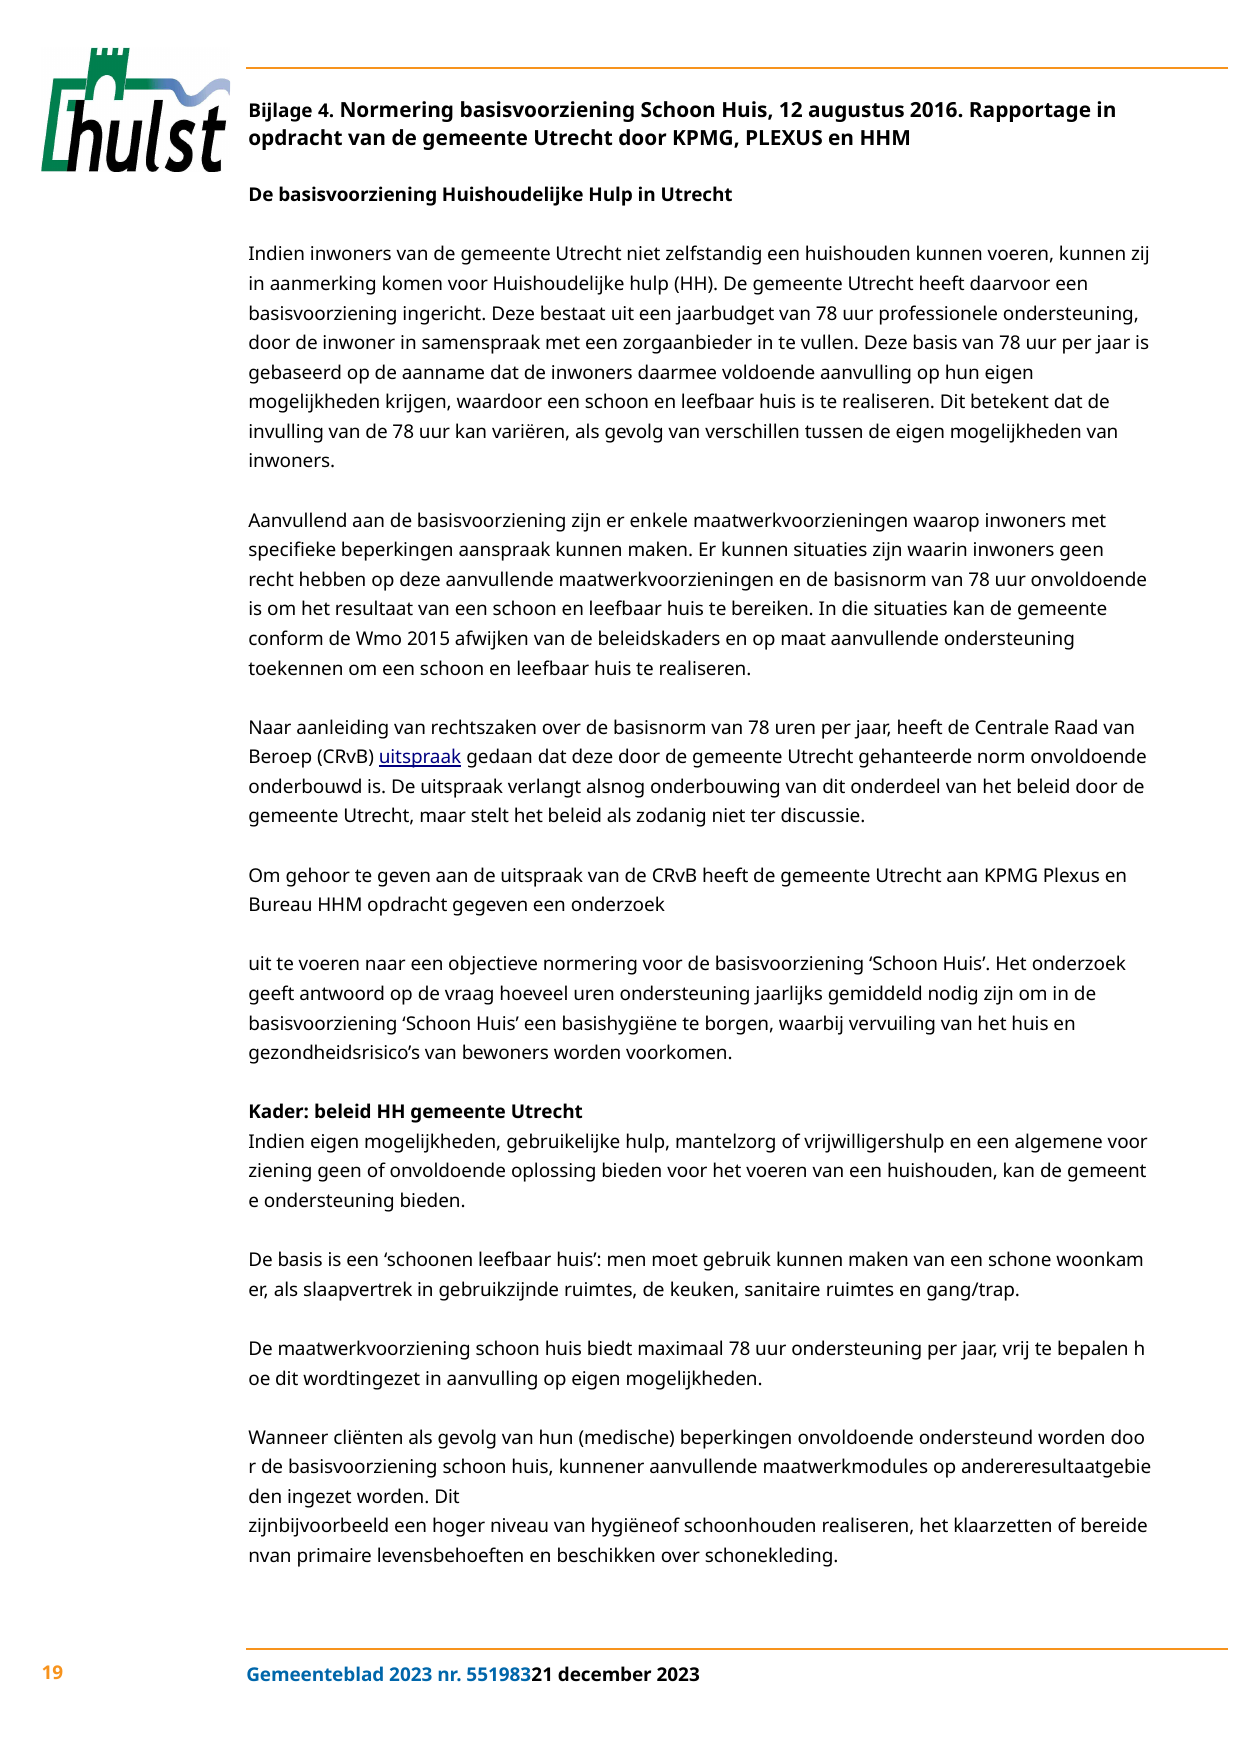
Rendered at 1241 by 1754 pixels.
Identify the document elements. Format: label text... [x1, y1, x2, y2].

text Naar aanleiding van rechtszaken over de basisnorm van 78 uren per jaar, heeft de Centrale Raad van Beroep (CRvB) uitspraak gedaan dat deze door de gemeente Utrecht gehanteerde norm onvoldoende onderbouwd is. De uitspraak verlangt alsnog onderbouwing van dit onderdeel van het beleid door de gemeente Utrecht, maar stelt het beleid als zodanig niet ter discussie. [248, 714, 1152, 828]
text Om gehoor te geven aan de uitspraak van de CRvB heeft de gemeente Utrecht aan KPMG Plexus en Bureau HHM opdracht gegeven een onderzoek [248, 862, 1152, 917]
text Aanvullend aan de basisvoorziening zijn er enkele maatwerkvoorzieningen waarop inwoners met specifieke beperkingen aanspraak kunnen maken. Er kunnen situaties zijn waarin inwoners geen recht hebben op deze aanvullende maatwerkvoorzieningen en de basisnorm van 78 uur onvoldoende is om het resultaat van een schoon en leefbaar huis te bereiken. In die situaties kan de gemeente conform de Wmo 2015 afwijken van de beleidskaders en op maat aanvullende ondersteuning toekennen om een schoon en leefbaar huis te realiseren. [248, 507, 1152, 680]
table_header Kader: beleid HH gemeente Utrecht Indien eigen mogelijkheden, gebruikelijke hulp, mantelzorg of vrijwilligershulp en een algemene voorziening geen of onvoldoende oplossing bieden voor het voeren van een huishouden, kan de gemeente ondersteuning bieden. De basis is een ‘schoonen leefbaar huis’: men moet gebruik kunnen maken van een schone woonkamer, als slaapvertrek in gebruikzijnde ruimtes, de keuken, sanitaire ruimtes en gang/trap. De maatwerkvoorziening schoon huis biedt maximaal 78 uur ondersteuning per jaar, vrij te bepalen hoe dit wordtingezet in aanvulling op eigen mogelijkheden. Wanneer cliënten als gevolg van hun (medische) beperkingen onvoldoende ondersteund worden door de basisvoorziening schoon huis, kunnener aanvullende maatwerkmodules op andereresultaatgebieden ingezet worden. Dit zijnbijvoorbeeld een hoger niveau van hygiëneof schoonhouden realiseren, het klaarzetten of bereidenvan primaire levensbehoeften en beschikken over schonekleding. [248, 1099, 1152, 1598]
text De basisvoorziening Huishoudelijke Hulp in Utrecht [248, 181, 1152, 207]
picture [41, 47, 231, 172]
text Indien inwoners van de gemeente Utrecht niet zelfstandig een huishouden kunnen voeren, kunnen zij in aanmerking komen voor Huishoudelijke hulp (HH). De gemeente Utrecht heeft daarvoor een basisvoorziening ingericht. Deze bestaat uit een jaarbudget van 78 uur professionele ondersteuning, door de inwoner in samenspraak met een zorgaanbieder in te vullen. Deze basis van 78 uur per jaar is gebaseerd op de aanname dat de inwoners daarmee voldoende aanvulling op hun eigen mogelijkheden krijgen, waardoor een schoon en leefbaar huis is te realiseren. Dit betekent dat de invulling van de 78 uur kan variëren, als gevolg van verschillen tussen de eigen mogelijkheden van inwoners. [248, 241, 1152, 473]
text uit te voeren naar een objectieve normering voor de basisvoorziening ‘Schoon Huis’. Het onderzoek geeft antwoord op de vraag hoeveel uren ondersteuning jaarlijks gemiddeld nodig zijn om in de basisvoorziening ‘Schoon Huis’ een basishygiëne te borgen, waarbij vervuiling van het huis en gezondheidsrisico’s van bewoners worden voorkomen. [248, 951, 1152, 1065]
text Bijlage 4. Normering basisvoorziening Schoon Huis, 12 augustus 2016. Rapportage in opdracht van de gemeente Utrecht door KPMG, PLEXUS en HHM [248, 95, 1152, 152]
